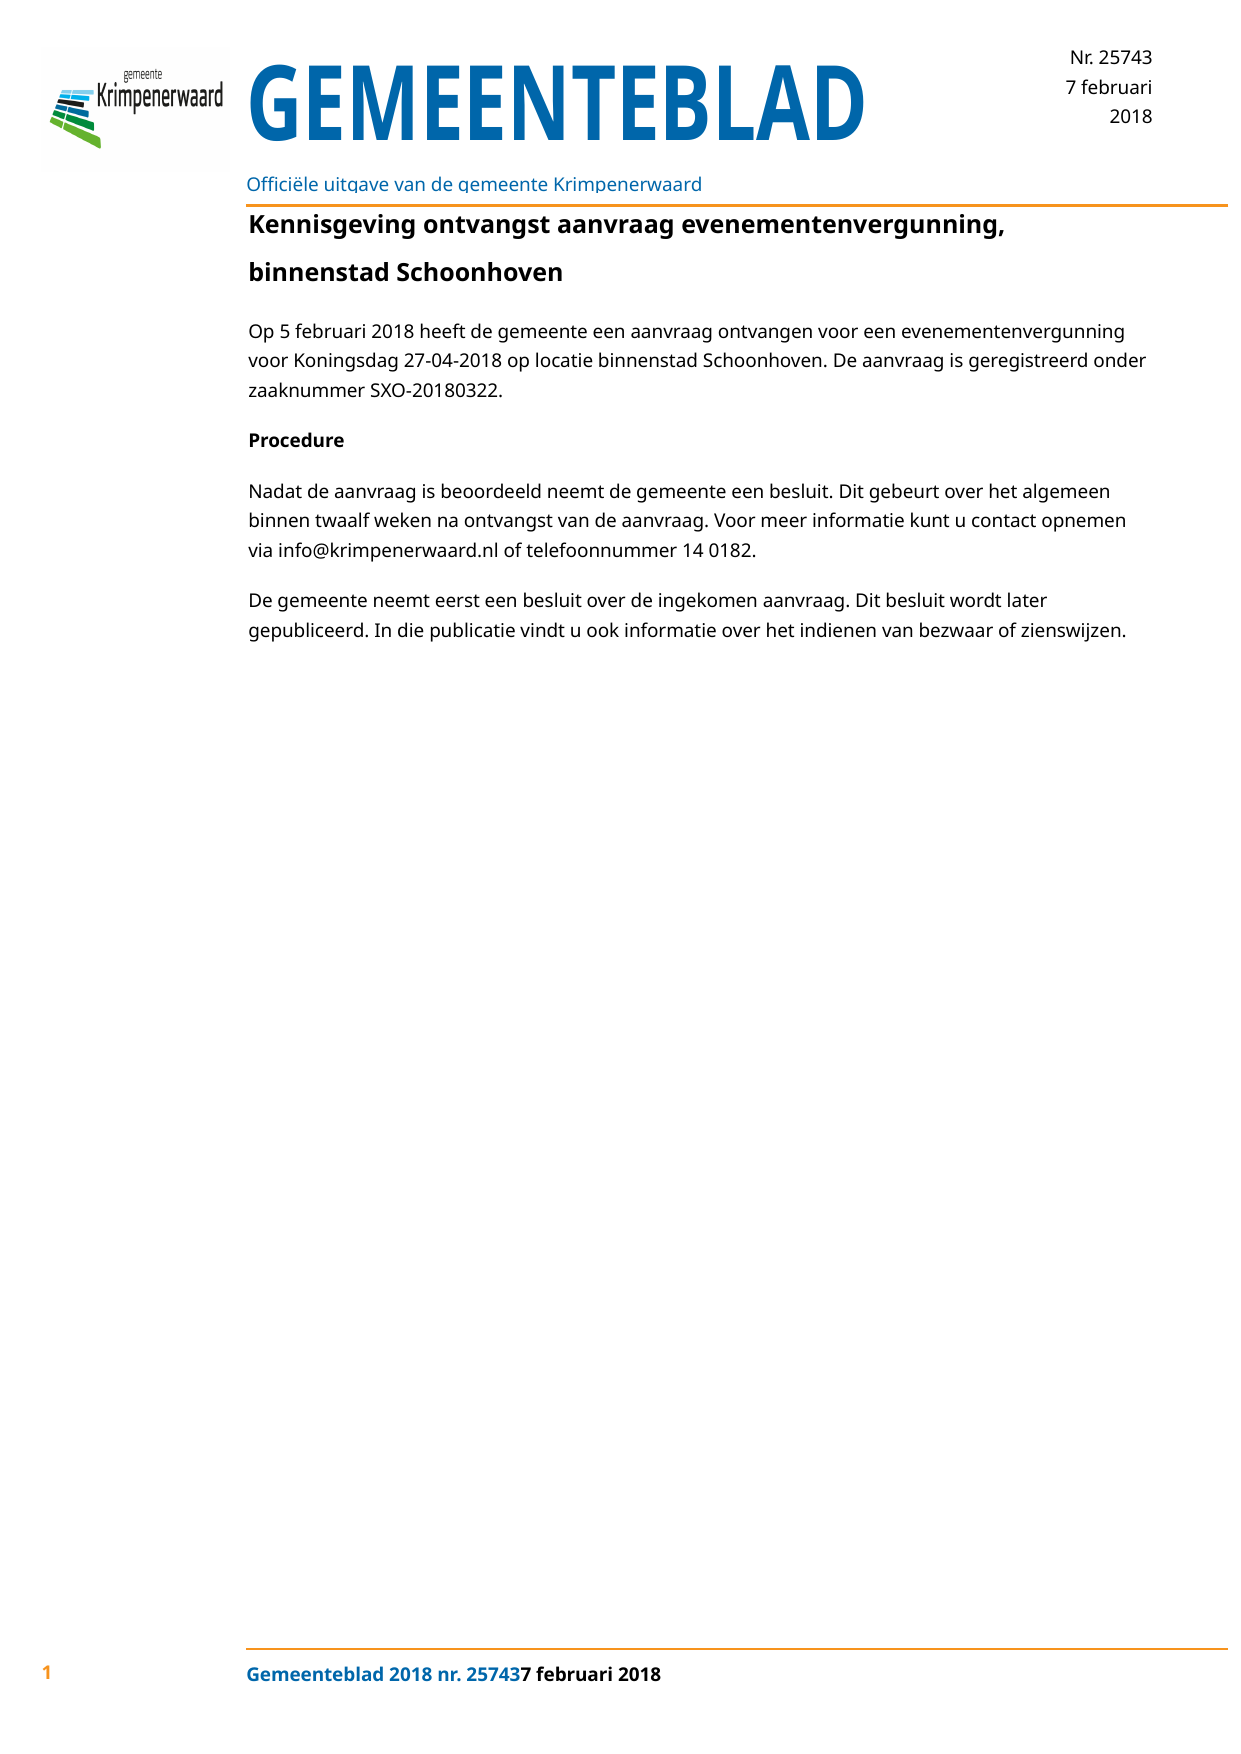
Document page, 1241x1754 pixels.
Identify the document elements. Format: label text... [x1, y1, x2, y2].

text Procedure [248, 427, 1152, 453]
text De gemeente neemt eerst een besluit over de ingekomen aanvraag. Dit besluit wordt later gepubliceerd. In die publicatie vindt u ook informatie over het indienen van bezwaar of zienswijzen. [248, 587, 1152, 643]
text Nadat de aanvraag is beoordeeld neemt de gemeente een besluit. Dit gebeurt over het algemeen binnen twaalf weken na ontvangst van de aanvraag. Voor meer informatie kunt u contact opnemen via info@krimpenerwaard.nl of telefoonnummer 14 0182. [248, 478, 1152, 563]
picture [41, 47, 231, 172]
text Op 5 februari 2018 heeft de gemeente een aanvraag ontvangen voor een evenementenvergunning voor Koningsdag 27-04-2018 op locatie binnenstad Schoonhoven. De aanvraag is geregistreerd onder zaaknummer SXO-20180322. [248, 318, 1152, 403]
text Kennisgeving ontvangst aanvraag evenementenvergunning, binnenstad Schoonhoven [248, 207, 1152, 288]
